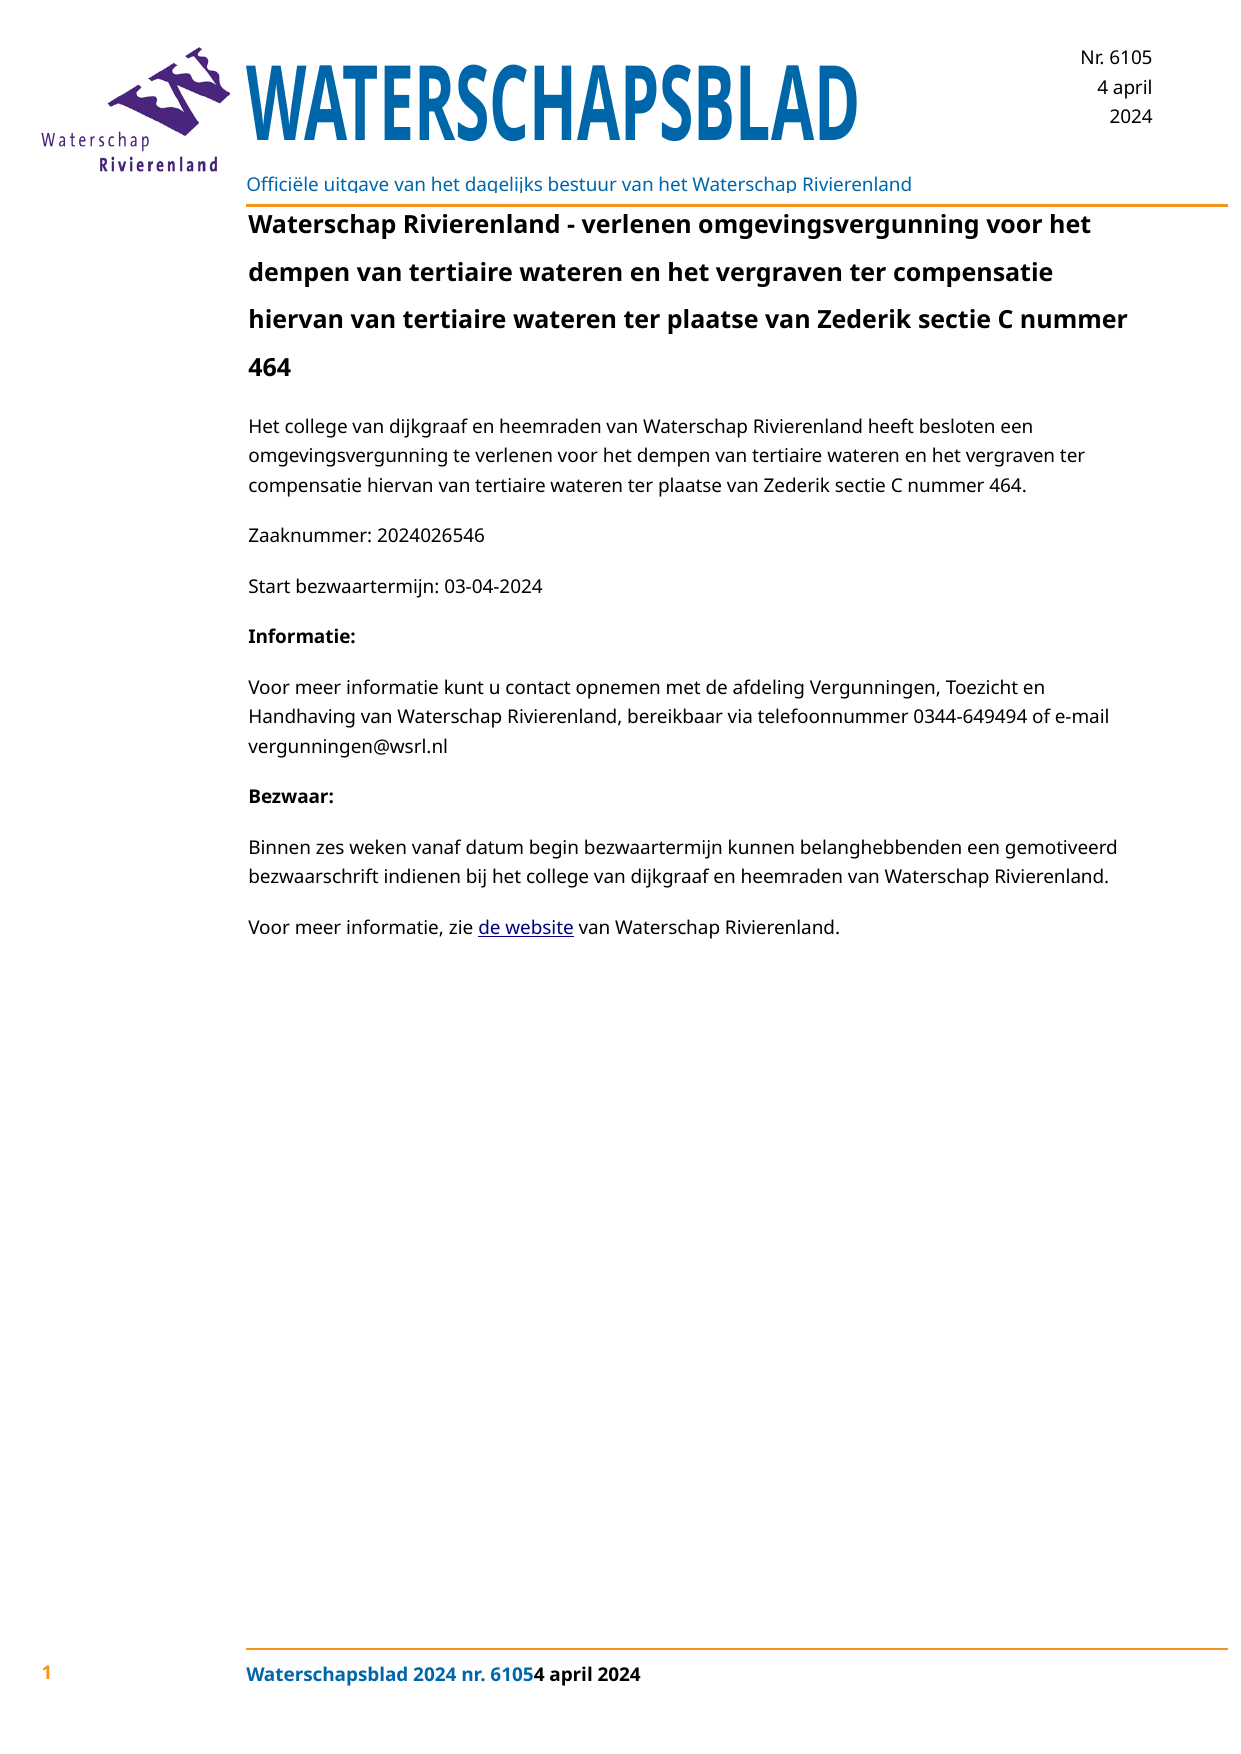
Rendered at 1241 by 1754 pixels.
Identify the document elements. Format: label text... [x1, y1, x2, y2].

text Waterschap Rivierenland - verlenen omgevingsvergunning voor het dempen van tertiaire wateren en het vergraven ter compensatie hiervan van tertiaire wateren ter plaatse van Zederik sectie C nummer 464 [248, 207, 1152, 384]
text Bezwaar: [248, 783, 1152, 809]
text Zaaknummer: 2024026546 [248, 523, 1152, 548]
picture [41, 47, 231, 172]
text Voor meer informatie, zie de website van Waterschap Rivierenland. [248, 914, 1152, 940]
text Binnen zes weken vanaf datum begin bezwaartermijn kunnen belanghebbenden een gemotiveerd bezwaarschrift indienen bij het college van dijkgraaf en heemraden van Waterschap Rivierenland. [248, 834, 1152, 889]
text Informatie: [248, 623, 1152, 649]
text Het college van dijkgraaf en heemraden van Waterschap Rivierenland heeft besloten een omgevingsvergunning te verlenen voor het dempen van tertiaire wateren en het vergraven ter compensatie hiervan van tertiaire wateren ter plaatse van Zederik sectie C nummer 464. [248, 413, 1152, 498]
text Start bezwaartermijn: 03-04-2024 [248, 573, 1152, 599]
text Voor meer informatie kunt u contact opnemen met de afdeling Vergunningen, Toezicht en Handhaving van Waterschap Rivierenland, bereikbaar via telefoonnummer 0344-649494 of e-mail vergunningen@wsrl.nl [248, 674, 1152, 759]
